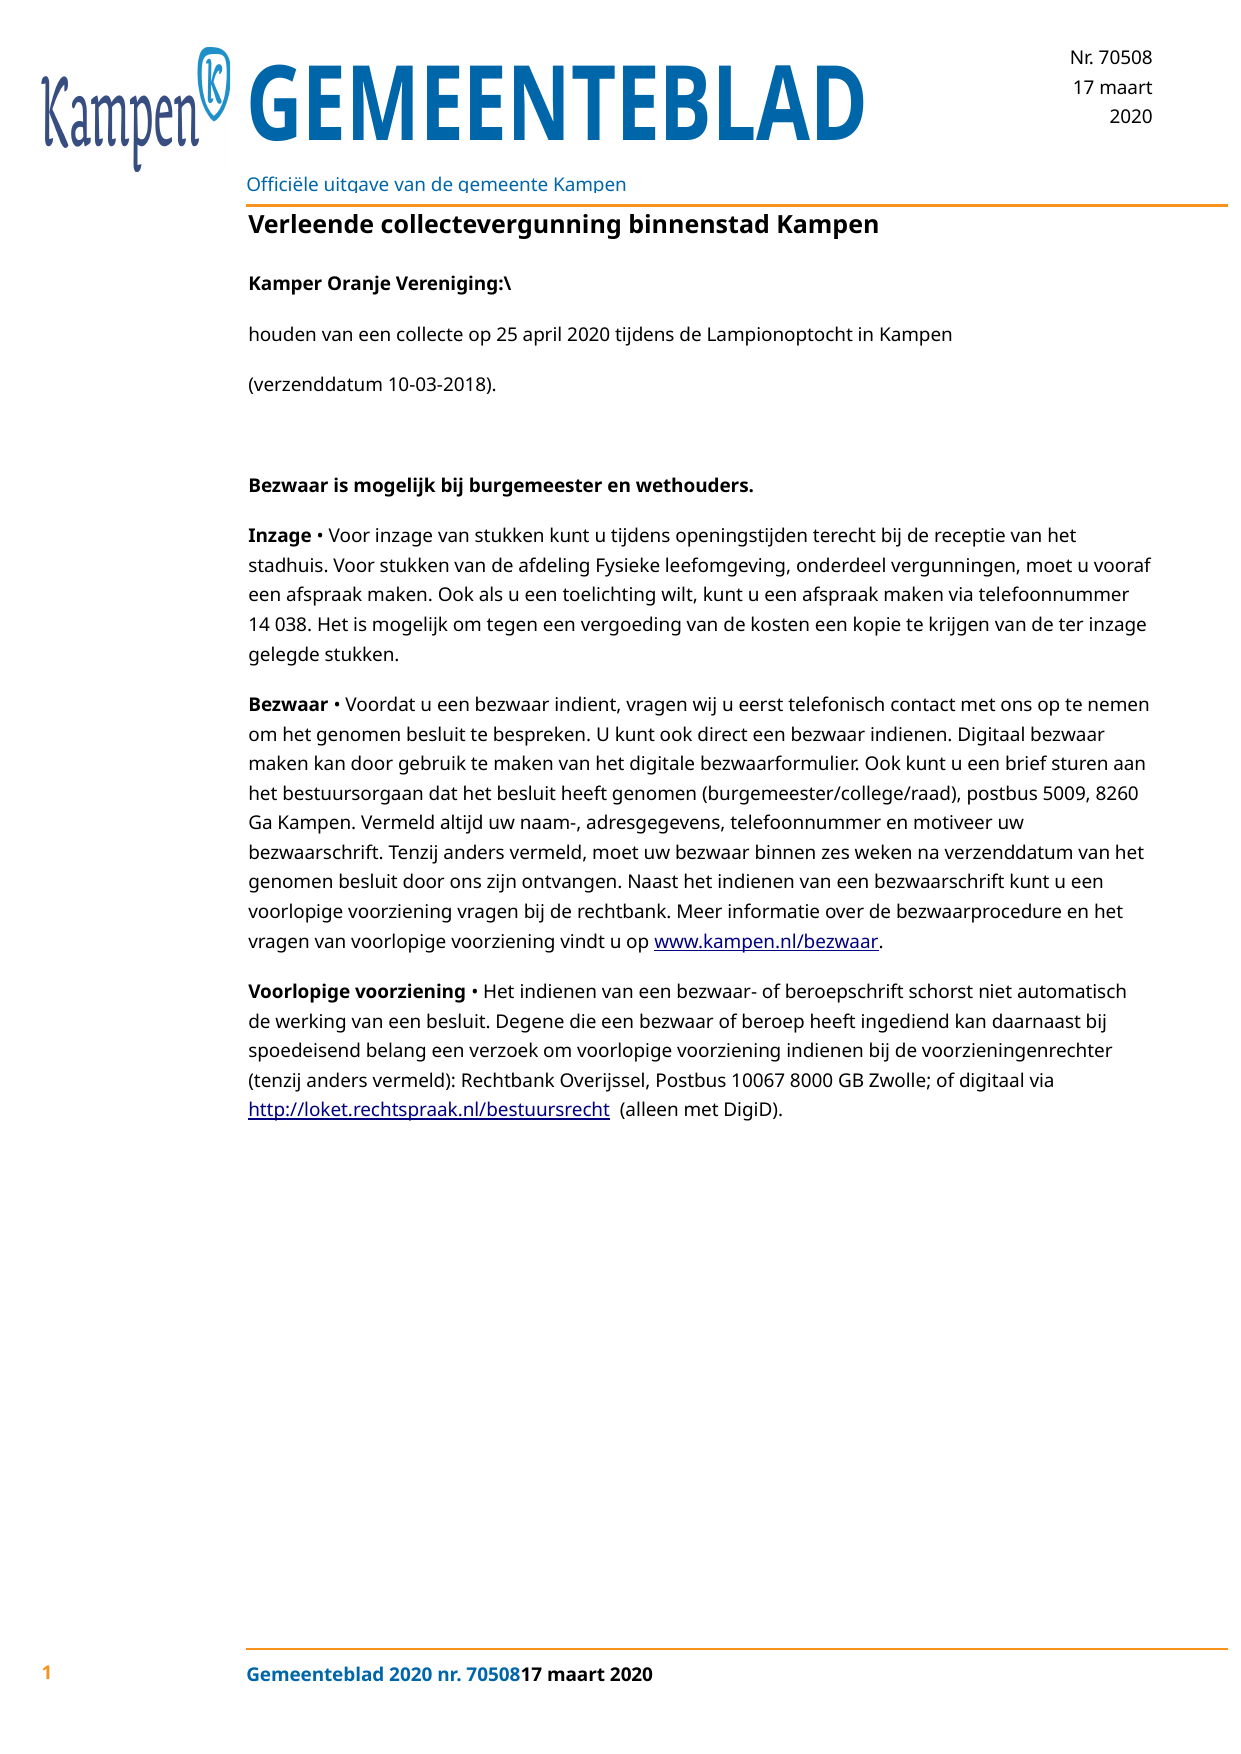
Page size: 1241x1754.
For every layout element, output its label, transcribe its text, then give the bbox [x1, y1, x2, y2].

text Inzage • Voor inzage van stukken kunt u tijdens openingstijden terecht bij de receptie van het stadhuis. Voor stukken van de afdeling Fysieke leefomgeving, onderdeel vergunningen, moet u vooraf een afspraak maken. Ook als u een toelichting wilt, kunt u een afspraak maken via telefoonnummer 14 038. Het is mogelijk om tegen een vergoeding van de kosten een kopie te krijgen van de ter inzage gelegde stukken. [248, 522, 1152, 666]
picture [41, 47, 231, 172]
text Verleende collectevergunning binnenstad Kampen [248, 207, 1152, 241]
text Bezwaar • Voordat u een bezwaar indient, vragen wij u eerst telefonisch contact met ons op te nemen om het genomen besluit te bespreken. U kunt ook direct een bezwaar indienen. Digitaal bezwaar maken kan door gebruik te maken van het digitale bezwaarformulier. Ook kunt u een brief sturen aan het bestuursorgaan dat het besluit heeft genomen (burgemeester/college/raad), postbus 5009, 8260 Ga Kampen. Vermeld altijd uw naam-, adresgegevens, telefoonnummer en motiveer uw bezwaarschrift. Tenzij anders vermeld, moet uw bezwaar binnen zes weken na verzenddatum van het genomen besluit door ons zijn ontvangen. Naast het indienen van een bezwaarschrift kunt u een voorlopige voorziening vragen bij de rechtbank. Meer informatie over de bezwaarprocedure en het vragen van voorlopige voorziening vindt u op www.kampen.nl/bezwaar. [248, 691, 1152, 953]
text (verzenddatum 10-03-2018). [248, 371, 1152, 397]
text Bezwaar is mogelijk bij burgemeester en wethouders. [248, 472, 1152, 498]
text Voorlopige voorziening • Het indienen van een bezwaar- of beroepschrift schorst niet automatisch de werking van een besluit. Degene die een bezwaar of beroep heeft ingediend kan daarnaast bij spoedeisend belang een verzoek om voorlopige voorziening indienen bij de voorzieningenrechter (tenzij anders vermeld): Rechtbank Overijssel, Postbus 10067 8000 GB Zwolle; of digitaal via http://loket.rechtspraak.nl/bestuursrecht (alleen met DigiD). [248, 978, 1152, 1122]
text houden van een collecte op 25 april 2020 tijdens de Lampionoptocht in Kampen [248, 321, 1152, 346]
text Kamper Oranje Vereniging:\ [248, 270, 1152, 296]
